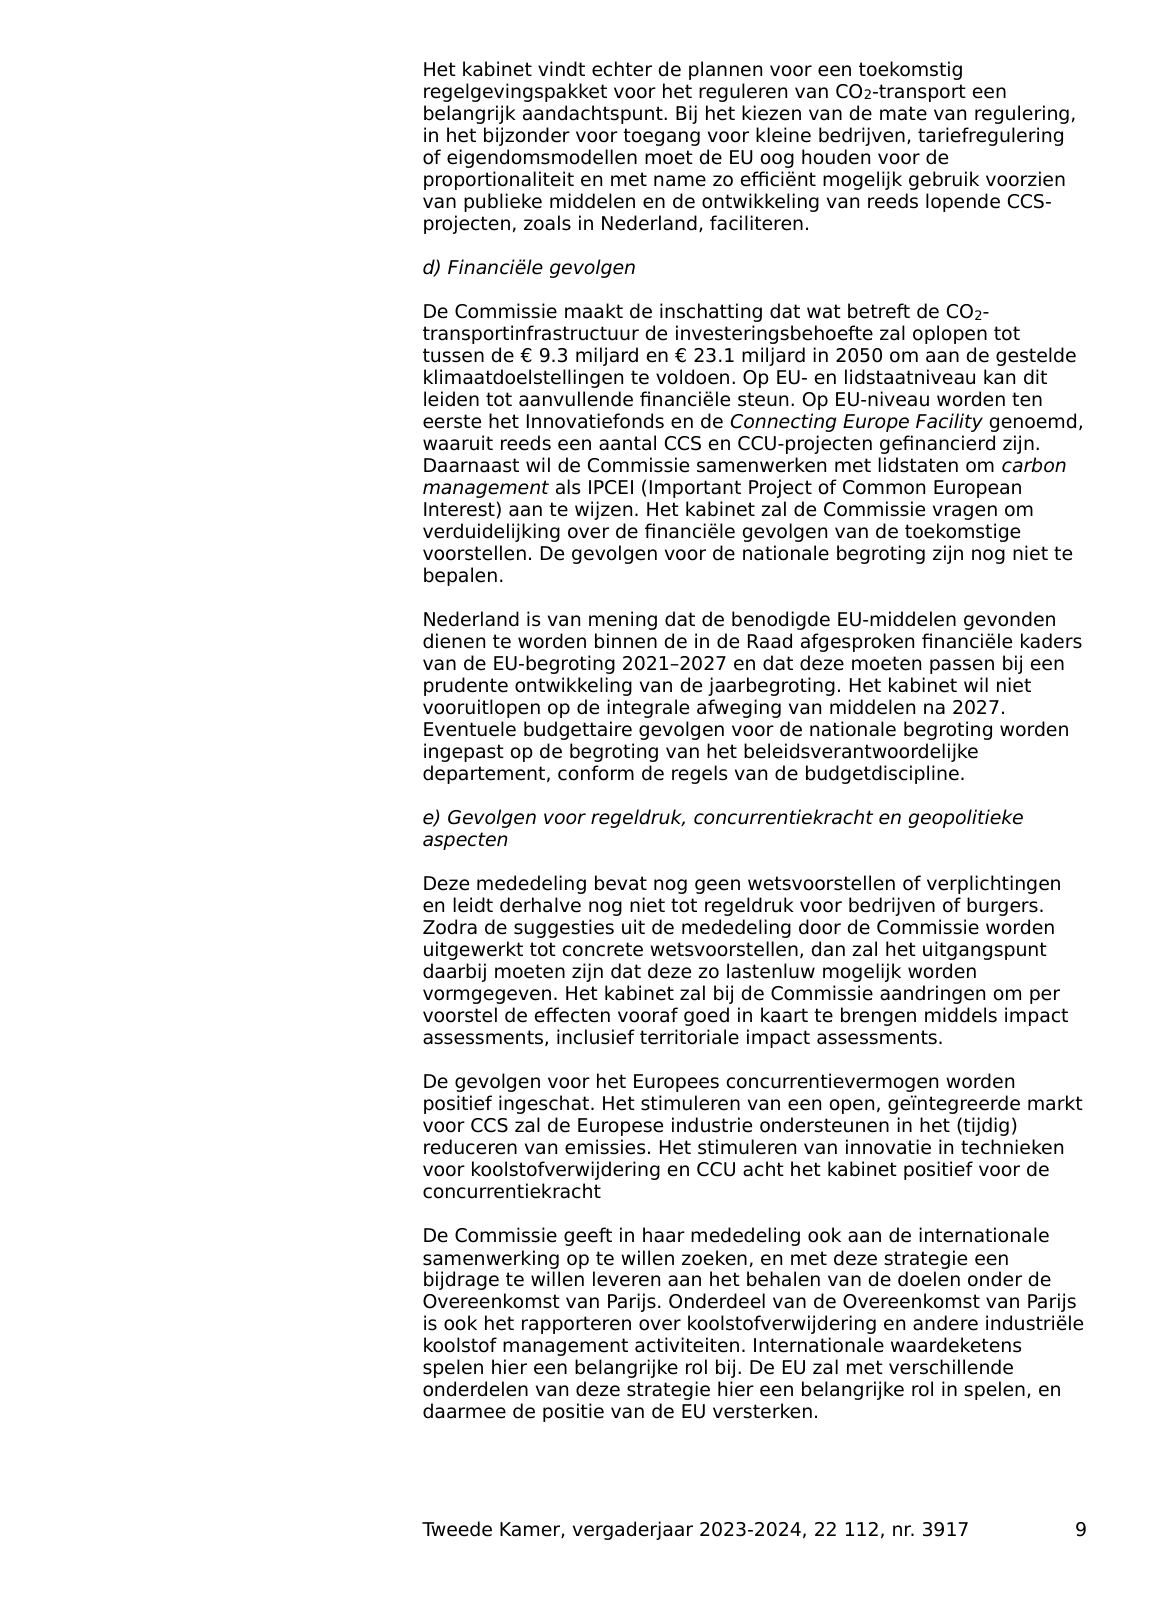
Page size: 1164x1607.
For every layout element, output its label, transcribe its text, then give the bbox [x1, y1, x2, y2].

text Deze mededeling bevat nog geen wetsvoorstellen of verplichtingen en leidt derhalve nog niet tot regeldruk voor bedrijven of burgers. Zodra de suggesties uit de mededeling door de Commissie worden uitgewerkt tot concrete wetsvoorstellen, dan zal het uitgangspunt daarbij moeten zijn dat deze zo lastenluw mogelijk worden vormgegeven. Het kabinet zal bij de Commissie aandringen om per voorstel de effecten vooraf goed in kaart te brengen middels impact assessments, inclusief territoriale impact assessments. [422, 873, 1087, 1049]
text De Commissie maakt de inschatting dat wat betreft de CO2-transportinfrastructuur de investeringsbehoefte zal oplopen tot tussen de € 9.3 miljard en € 23.1 miljard in 2050 om aan de gestelde klimaatdoelstellingen te voldoen. Op EU- en lidstaatniveau kan dit leiden tot aanvullende financiële steun. Op EU-niveau worden ten eerste het Innovatiefonds en de Connecting Europe Facility genoemd, waaruit reeds een aantal CCS en CCU-projecten gefinancierd zijn. Daarnaast wil de Commissie samenwerken met lidstaten om carbon management als IPCEI (Important Project of Common European Interest) aan te wijzen. Het kabinet zal de Commissie vragen om verduidelijking over de financiële gevolgen van de toekomstige voorstellen. De gevolgen voor de nationale begroting zijn nog niet te bepalen. [422, 301, 1087, 587]
subtitle d) Financiële gevolgen [422, 257, 1087, 279]
subtitle e) Gevolgen voor regeldruk, concurrentiekracht en geopolitieke aspecten [422, 807, 1087, 851]
text De Commissie geeft in haar mededeling ook aan de internationale samenwerking op te willen zoeken, en met deze strategie een bijdrage te willen leveren aan het behalen van de doelen onder de Overeenkomst van Parijs. Onderdeel van de Overeenkomst van Parijs is ook het rapporteren over koolstofverwijdering en andere industriële koolstof management activiteiten. Internationale waardeketens spelen hier een belangrijke rol bij. De EU zal met verschillende onderdelen van deze strategie hier een belangrijke rol in spelen, en daarmee de positie van de EU versterken. [422, 1225, 1087, 1423]
text Nederland is van mening dat de benodigde EU-middelen gevonden dienen te worden binnen de in de Raad afgesproken financiële kaders van de EU-begroting 2021–2027 en dat deze moeten passen bij een prudente ontwikkeling van de jaarbegroting. Het kabinet wil niet vooruitlopen op de integrale afweging van middelen na 2027. Eventuele budgettaire gevolgen voor de nationale begroting worden ingepast op de begroting van het beleidsverantwoordelijke departement, conform de regels van de budgetdiscipline. [422, 609, 1087, 785]
text Het kabinet vindt echter de plannen voor een toekomstig regelgevingspakket voor het reguleren van CO2-transport een belangrijk aandachtspunt. Bij het kiezen van de mate van regulering, in het bijzonder voor toegang voor kleine bedrijven, tariefregulering of eigendomsmodellen moet de EU oog houden voor de proportionaliteit en met name zo efficiënt mogelijk gebruik voorzien van publieke middelen en de ontwikkeling van reeds lopende CCS-projecten, zoals in Nederland, faciliteren. [422, 59, 1087, 235]
text De gevolgen voor het Europees concurrentievermogen worden positief ingeschat. Het stimuleren van een open, geïntegreerde markt voor CCS zal de Europese industrie ondersteunen in het (tijdig) reduceren van emissies. Het stimuleren van innovatie in technieken voor koolstofverwijdering en CCU acht het kabinet positief voor de concurrentiekracht [422, 1071, 1087, 1203]
